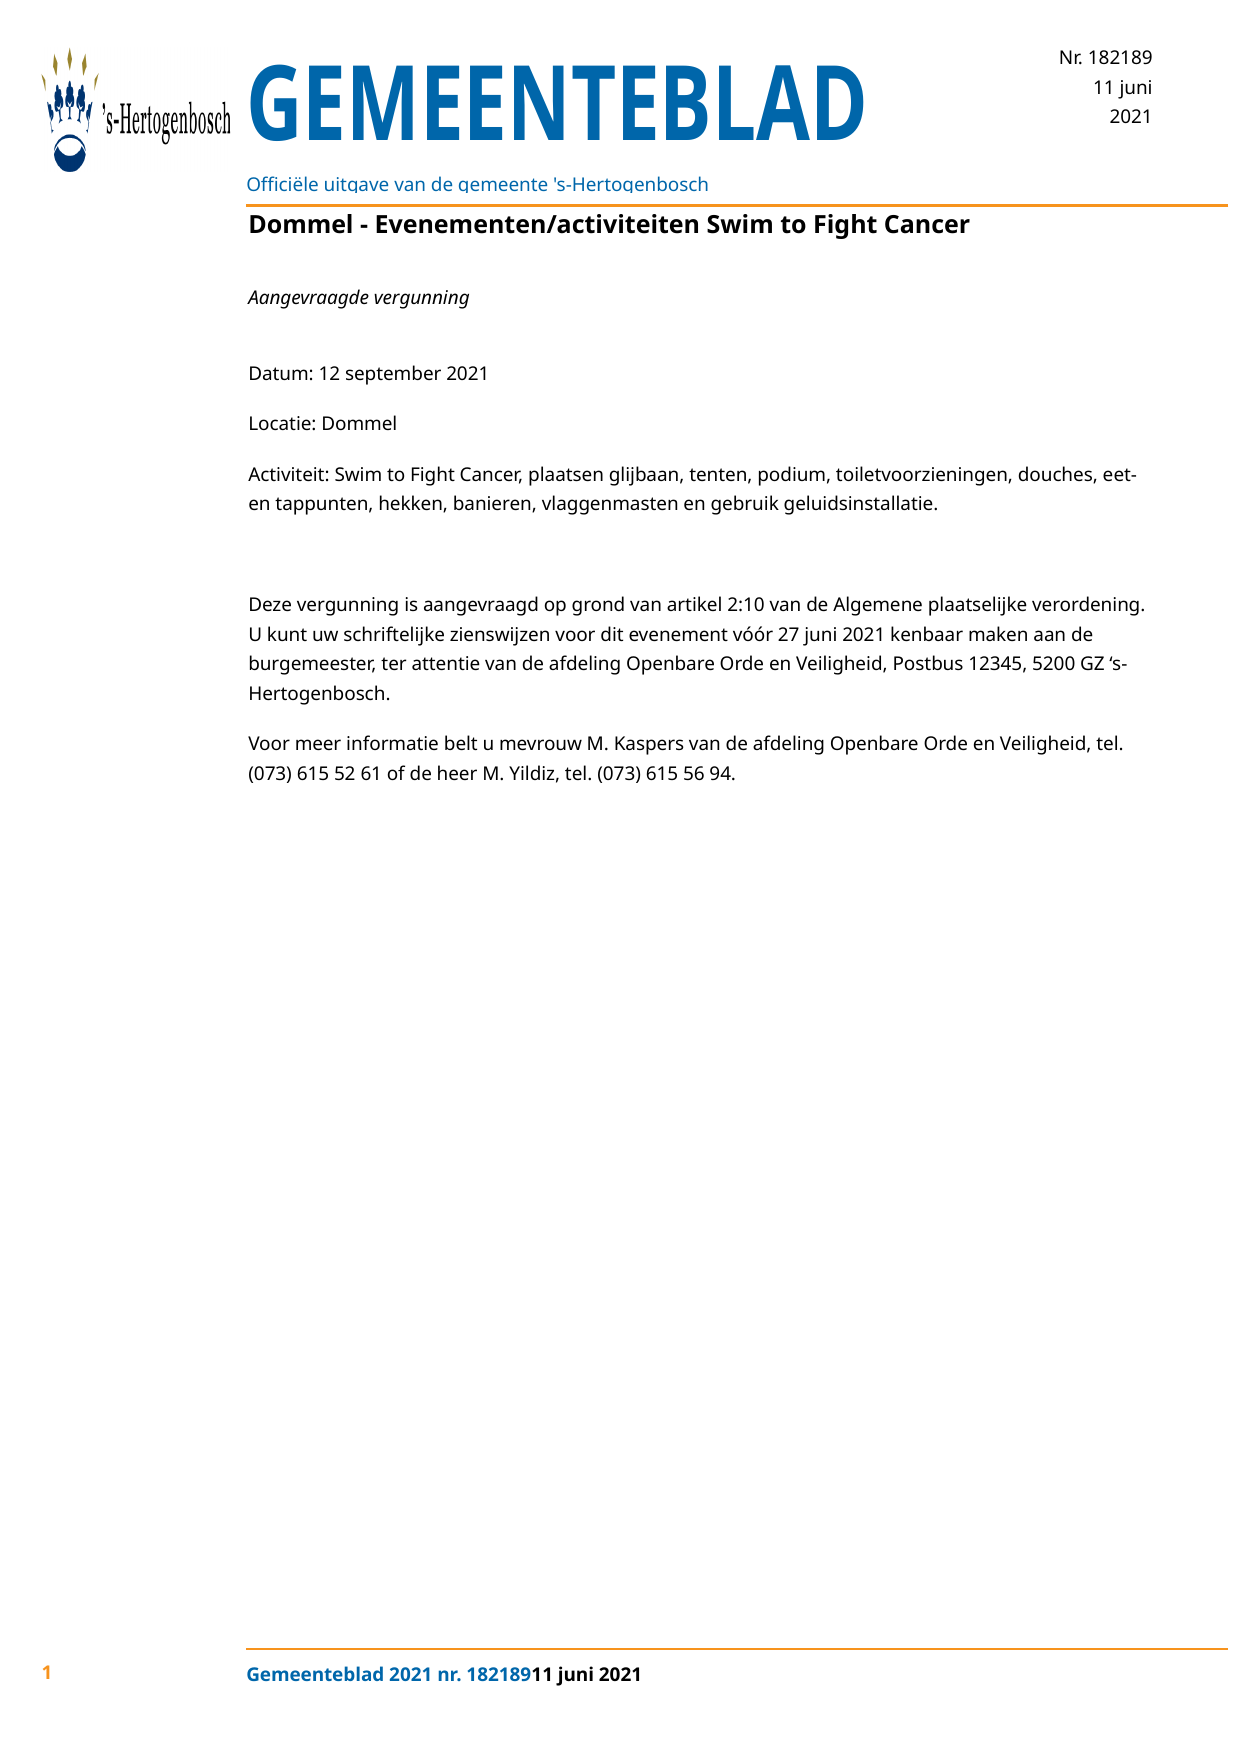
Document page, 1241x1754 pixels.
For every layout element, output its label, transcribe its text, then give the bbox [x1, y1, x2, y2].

text Aangevraagde vergunning [248, 284, 1152, 309]
text Deze vergunning is aangevraagd op grond van artikel 2:10 van de Algemene plaatselijke verordening. U kunt uw schriftelijke zienswijzen voor dit evenement vóór 27 juni 2021 kenbaar maken aan de burgemeester, ter attentie van de afdeling Openbare Orde en Veiligheid, Postbus 12345, 5200 GZ ‘s-Hertogenbosch. [248, 591, 1152, 706]
text Locatie: Dommel [248, 410, 1152, 436]
text Dommel - Evenementen/activiteiten Swim to Fight Cancer [248, 207, 1152, 241]
text Datum: 12 september 2021 [248, 360, 1152, 386]
text Activiteit: Swim to Fight Cancer, plaatsen glijbaan, tenten, podium, toiletvoorzieningen, douches, eet- en tappunten, hekken, banieren, vlaggenmasten en gebruik geluidsinstallatie. [248, 461, 1152, 516]
picture [41, 47, 231, 172]
text Voor meer informatie belt u mevrouw M. Kaspers van de afdeling Openbare Orde en Veiligheid, tel. (073) 615 52 61 of de heer M. Yildiz, tel. (073) 615 56 94. [248, 730, 1152, 786]
